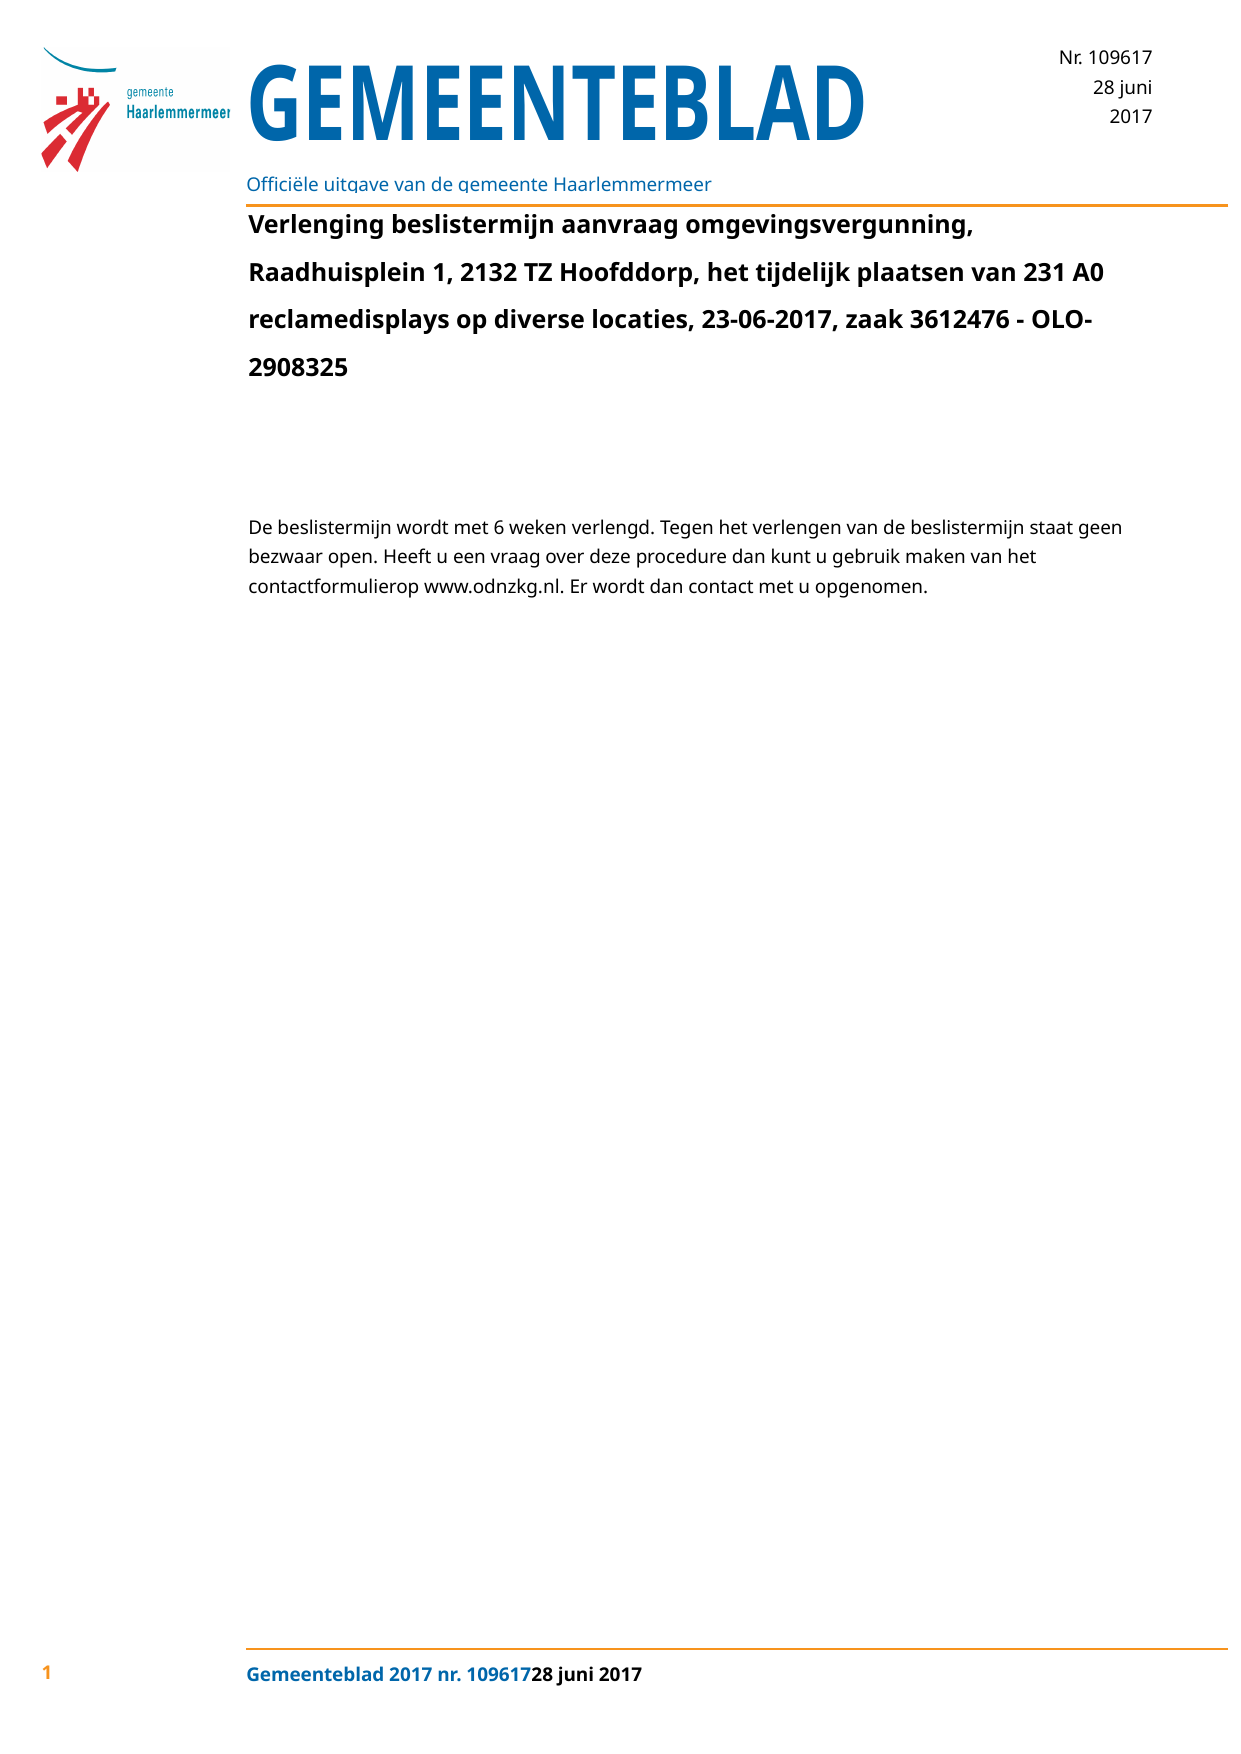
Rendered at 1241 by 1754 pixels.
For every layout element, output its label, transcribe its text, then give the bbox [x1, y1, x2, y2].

text De beslistermijn wordt met 6 weken verlengd. Tegen het verlengen van de beslistermijn staat geen bezwaar open. Heeft u een vraag over deze procedure dan kunt u gebruik maken van het contactformulierop www.odnzkg.nl. Er wordt dan contact met u opgenomen. [248, 514, 1152, 599]
text Verlenging beslistermijn aanvraag omgevingsvergunning, Raadhuisplein 1, 2132 TZ Hoofddorp, het tijdelijk plaatsen van 231 A0 reclamedisplays op diverse locaties, 23-06-2017, zaak 3612476 - OLO-2908325 [248, 207, 1152, 384]
picture [41, 47, 231, 172]
